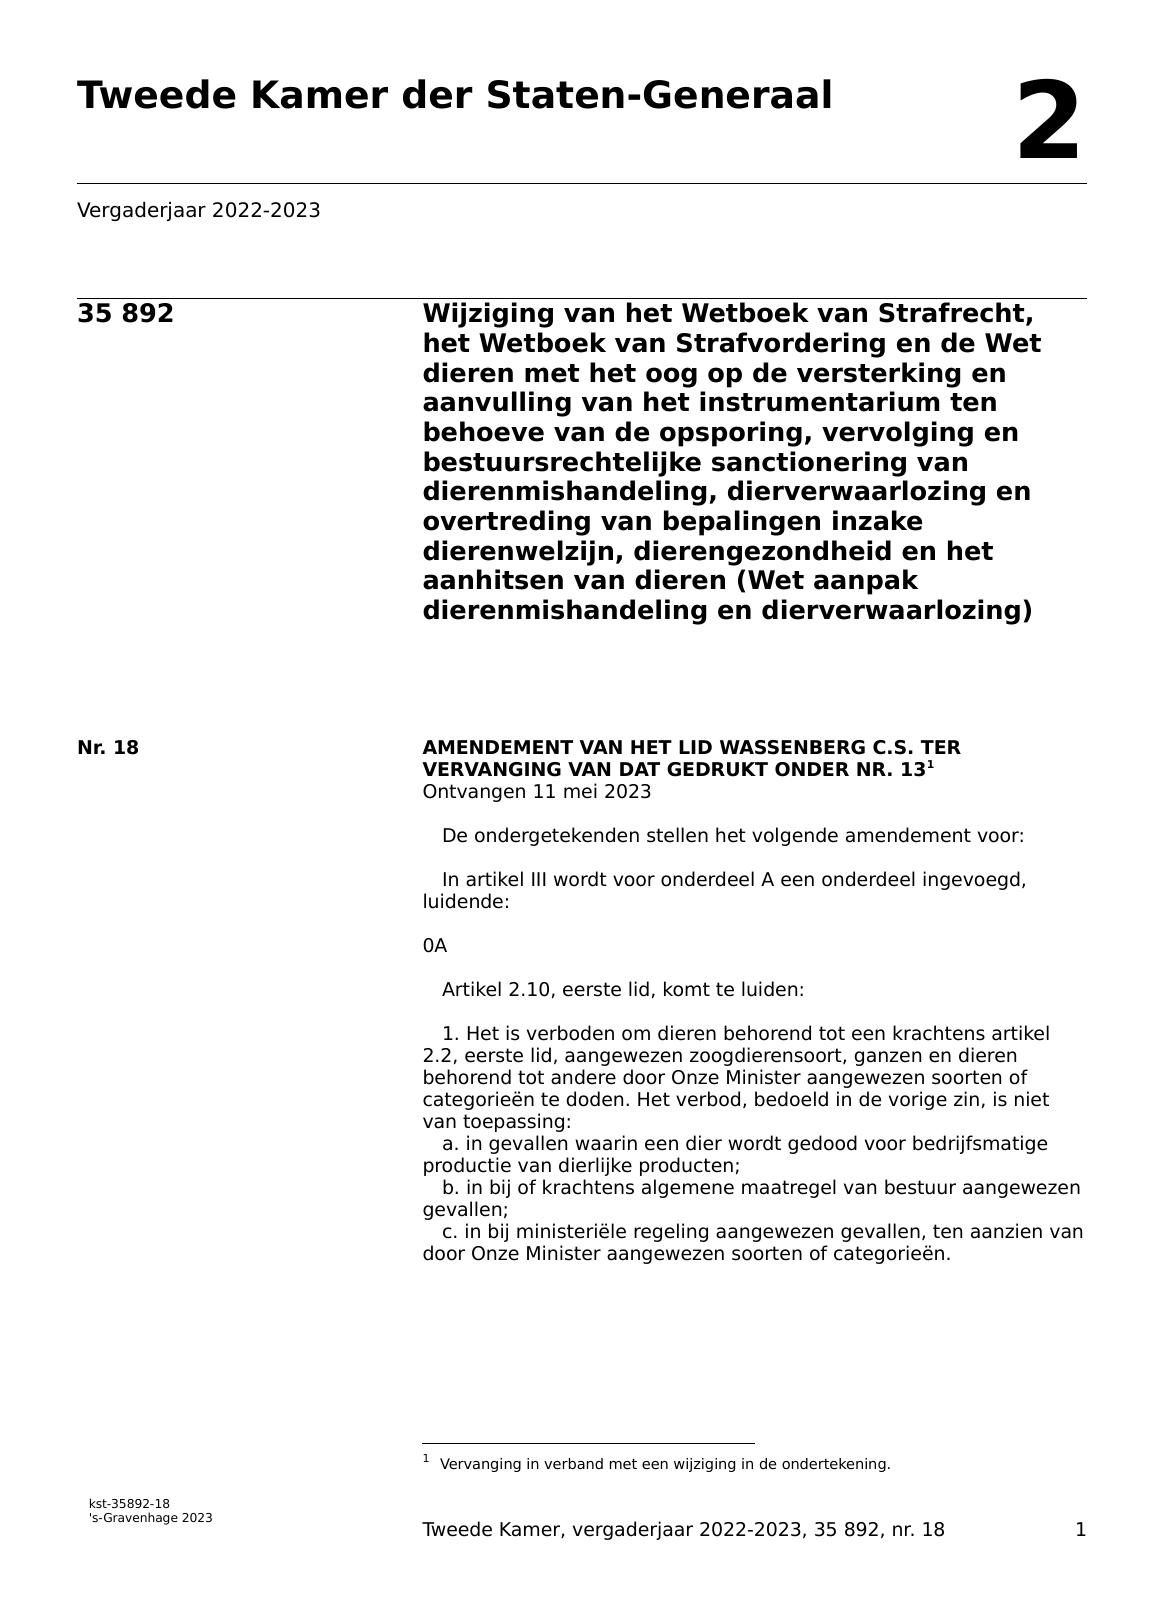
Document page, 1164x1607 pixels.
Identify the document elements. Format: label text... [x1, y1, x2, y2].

table_cell Vergaderjaar 2022-2023 [77, 184, 1087, 298]
text 's-Gravenhage 2023 [88, 1511, 323, 1525]
text 1. Het is verboden om dieren behorend tot een krachtens artikel 2.2, eerste lid, aangewezen zoogdierensoort, ganzen en dieren behorend tot andere door Onze Minister aangewezen soorten of categorieën te doden. Het verbod, bedoeld in de vorige zin, is niet van toepassing: [422, 1023, 1087, 1133]
text 0A [422, 935, 1087, 957]
subtitle Nr. 18 AMENDEMENT VAN HET LID WASSENBERG C.S. TER VERVANGING VAN DAT GEDRUKT ONDER NR. 13 [77, 737, 1087, 781]
table_header Tweede Kamer der Staten-Generaal [77, 59, 886, 183]
text Artikel 2.10, eerste lid, komt te luiden: [422, 979, 1087, 1001]
text c. in bij ministeriële regeling aangewezen gevallen, ten aanzien van door Onze Minister aangewezen soorten of categorieën. [422, 1221, 1087, 1265]
text In artikel III wordt voor onderdeel A een onderdeel ingevoegd, luidende: [422, 869, 1087, 913]
subtitle 35 892 Wijziging van het Wetboek van Strafrecht, het Wetboek van Strafvordering en de Wet dieren met het oog op de versterking en aanvulling van het instrumentarium ten behoeve van de opsporing, vervolging en bestuursrechtelijke sanctionering van dierenmishandeling, dierverwaarlozing en overtreding van bepalingen inzake dierenwelzijn, dierengezondheid en het aanhitsen van dieren (Wet aanpak dierenmishandeling en dierverwaarlozing) [77, 299, 1087, 626]
text a. in gevallen waarin een dier wordt gedood voor bedrijfsmatige productie van dierlijke producten; [422, 1133, 1087, 1177]
text De ondergetekenden stellen het volgende amendement voor: [422, 825, 1087, 847]
text Ontvangen 11 mei 2023 [422, 781, 1087, 802]
text Vervanging in verband met een wijziging in de ondertekening. [422, 1452, 1087, 1474]
table_header 2 [886, 59, 1087, 183]
text kst-35892-18 [88, 1497, 323, 1511]
text b. in bij of krachtens algemene maatregel van bestuur aangewezen gevallen; [422, 1177, 1087, 1221]
